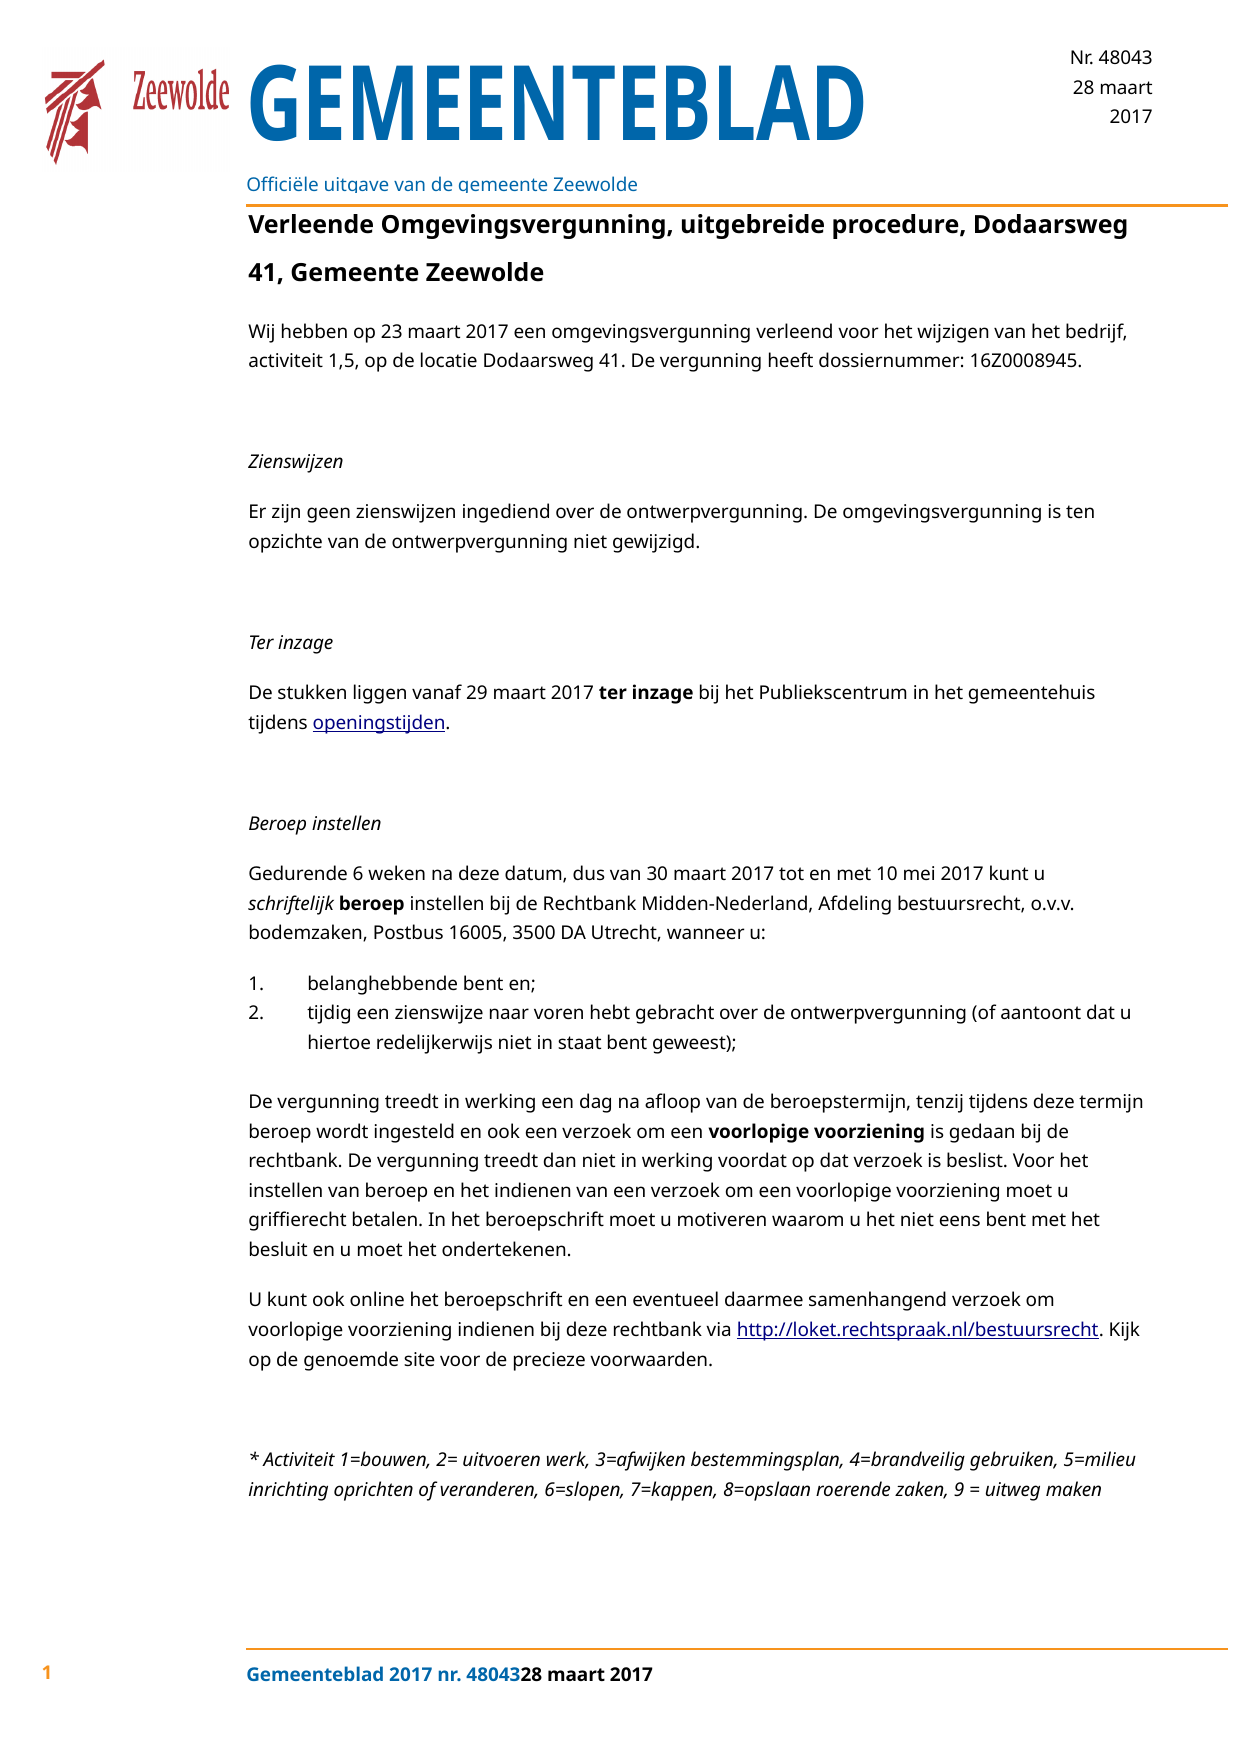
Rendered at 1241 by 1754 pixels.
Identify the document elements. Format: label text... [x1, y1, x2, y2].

text Zienswijzen [248, 448, 1152, 474]
text Ter inzage [248, 629, 1152, 655]
text Wij hebben op 23 maart 2017 een omgevingsvergunning verleend voor het wijzigen van het bedrijf, activiteit 1,5, op de locatie Dodaarsweg 41. De vergunning heeft dossiernummer: 16Z0008945. [248, 318, 1152, 373]
text Verleende Omgevingsvergunning, uitgebreide procedure, Dodaarsweg 41, Gemeente Zeewolde [248, 207, 1152, 288]
list tijdig een zienswijze naar voren hebt gebracht over de ontwerpvergunning (of aantoont dat u hiertoe redelijkerwijs niet in staat bent geweest); [248, 999, 1152, 1055]
text Beroep instellen [248, 810, 1152, 836]
text De vergunning treedt in werking een dag na afloop van de beroepstermijn, tenzij tijdens deze termijn beroep wordt ingesteld en ook een verzoek om een voorlopige voorziening is gedaan bij de rechtbank. De vergunning treedt dan niet in werking voordat op dat verzoek is beslist. Voor het instellen van beroep en het indienen van een verzoek om een voorlopige voorziening moet u griffierecht betalen. In het beroepschrift moet u motiveren waarom u het niet eens bent met het besluit en u moet het ondertekenen. [248, 1088, 1152, 1262]
text U kunt ook online het beroepschrift en een eventueel daarmee samenhangend verzoek om voorlopige voorziening indienen bij deze rechtbank via http://loket.rechtspraak.nl/bestuursrecht. Kijk op de genoemde site voor de precieze voorwaarden. [248, 1287, 1152, 1372]
picture [41, 47, 231, 172]
text * Activiteit 1=bouwen, 2= uitvoeren werk, 3=afwijken bestemmingsplan, 4=brandveilig gebruiken, 5=milieu inrichting oprichten of veranderen, 6=slopen, 7=kappen, 8=opslaan roerende zaken, 9 = uitweg maken [248, 1447, 1152, 1502]
list belanghebbende bent en; [248, 970, 1152, 996]
text Er zijn geen zienswijzen ingediend over de ontwerpvergunning. De omgevingsvergunning is ten opzichte van de ontwerpvergunning niet gewijzigd. [248, 499, 1152, 554]
text De stukken liggen vanaf 29 maart 2017 ter inzage bij het Publiekscentrum in het gemeentehuis tijdens openingstijden. [248, 679, 1152, 735]
text Gedurende 6 weken na deze datum, dus van 30 maart 2017 tot en met 10 mei 2017 kunt u schriftelijk beroep instellen bij de Rechtbank Midden-Nederland, Afdeling bestuursrecht, o.v.v. bodemzaken, Postbus 16005, 3500 DA Utrecht, wanneer u: [248, 860, 1152, 945]
